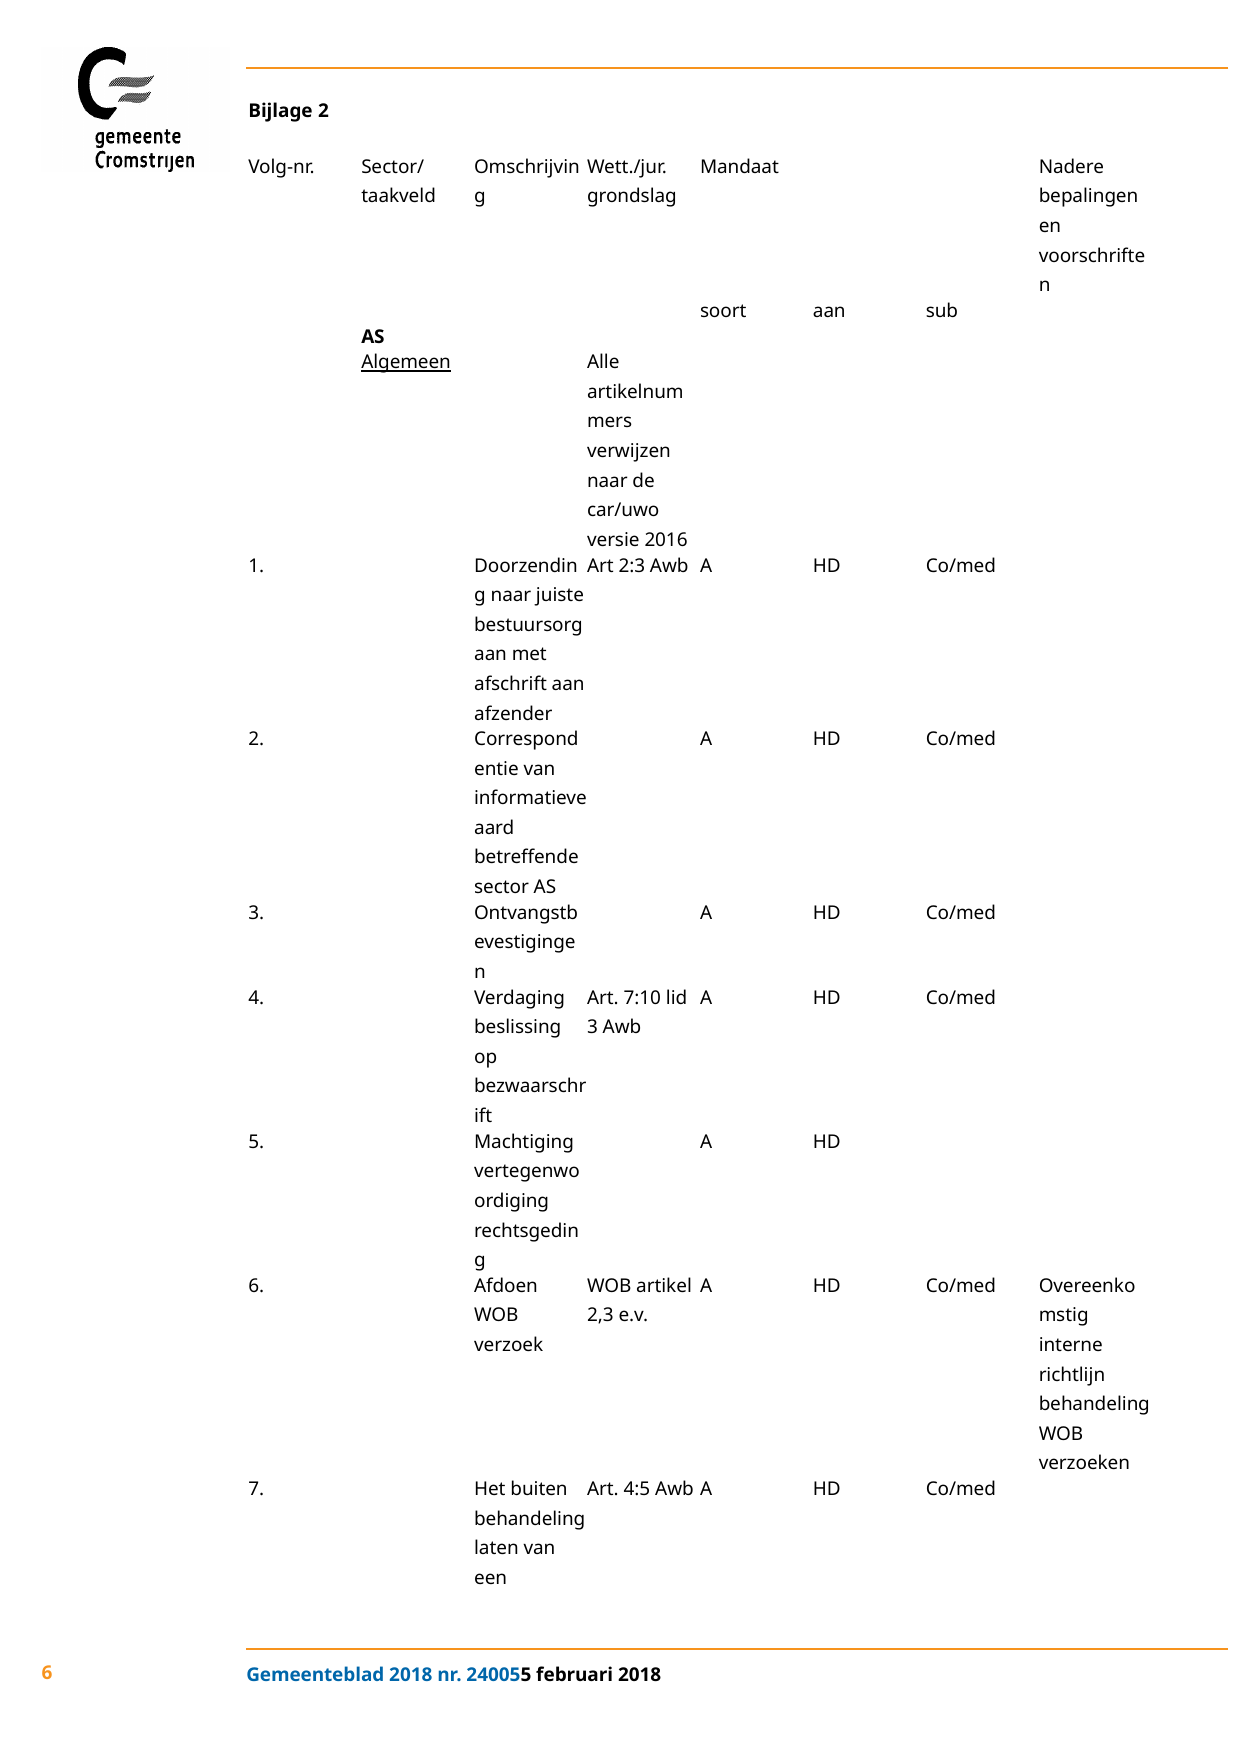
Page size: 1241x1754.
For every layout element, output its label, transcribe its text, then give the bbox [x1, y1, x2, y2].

table_header Volg-nr. [248, 153, 361, 297]
table_cell Ontvangstbevestigingen [474, 899, 587, 984]
table_cell Art 2:3 Awb [587, 552, 700, 725]
table_cell soort [700, 297, 813, 323]
table_cell HD [813, 1272, 926, 1475]
table_cell sub [926, 297, 1038, 323]
table_cell [926, 1128, 1038, 1272]
table_cell 7. [248, 1475, 361, 1590]
table_cell [1039, 297, 1152, 323]
table_cell [361, 1128, 474, 1272]
table_cell Het buiten behandeling laten van een [474, 1475, 587, 1590]
table_cell Co/med [926, 1272, 1038, 1475]
table_cell Art. 4:5 Awb [587, 1475, 700, 1590]
table_cell A [700, 1128, 813, 1272]
table_cell [813, 323, 926, 348]
table_cell [474, 297, 587, 323]
table_cell [474, 349, 587, 552]
table_cell HD [813, 1128, 926, 1272]
picture [41, 47, 231, 172]
table_cell [248, 297, 361, 323]
table_cell [587, 323, 700, 348]
table_cell [361, 297, 474, 323]
table_cell HD [813, 552, 926, 725]
table_cell 4. [248, 984, 361, 1128]
table_cell [587, 725, 700, 899]
table_cell 2. [248, 725, 361, 899]
table_cell [926, 323, 1038, 348]
table_cell Correspondentie van informatieve aard betreffende sector AS [474, 725, 587, 899]
table_cell Co/med [926, 552, 1038, 725]
table_cell [361, 1475, 474, 1590]
table_cell WOB artikel 2,3 e.v. [587, 1272, 700, 1475]
table_cell Afdoen WOB verzoek [474, 1272, 587, 1475]
table_cell Co/med [926, 725, 1038, 899]
table_cell Co/med [926, 984, 1038, 1128]
table_cell [700, 349, 813, 552]
table_cell Alle artikelnummers verwijzen naar de car/uwo versie 2016 [587, 349, 700, 552]
table_cell [474, 323, 587, 348]
table_cell [1039, 1128, 1152, 1272]
table_header Nadere bepalingen en voorschriften [1039, 153, 1152, 297]
table_cell [587, 899, 700, 984]
table_cell [361, 1272, 474, 1475]
table_cell HD [813, 899, 926, 984]
table_header Sector/ taakveld [361, 153, 474, 297]
table_cell [248, 323, 361, 348]
table_cell [1039, 899, 1152, 984]
table_cell 3. [248, 899, 361, 984]
table_header Omschrijving [474, 153, 587, 297]
table_cell [361, 552, 474, 725]
table_cell Algemeen [361, 349, 474, 552]
table_cell [926, 349, 1038, 552]
table_cell [1039, 323, 1152, 348]
table_cell [1039, 349, 1152, 552]
table_cell [1039, 1475, 1152, 1590]
table_cell Art. 7:10 lid 3 Awb [587, 984, 700, 1128]
table_cell 6. [248, 1272, 361, 1475]
table_header Wett./jur. grondslag [587, 153, 700, 297]
table_cell [361, 984, 474, 1128]
table_cell [1039, 725, 1152, 899]
table_cell [587, 297, 700, 323]
table_header Mandaat [700, 153, 1038, 297]
table_cell [361, 725, 474, 899]
table_cell Overeenkomstig interne richtlijn behandeling WOB verzoeken [1039, 1272, 1152, 1475]
table_cell [1039, 552, 1152, 725]
table_cell HD [813, 725, 926, 899]
table_cell Verdaging beslissing op bezwaarschrift [474, 984, 587, 1128]
table_cell [587, 1128, 700, 1272]
table_cell A [700, 725, 813, 899]
table_cell A [700, 984, 813, 1128]
table_cell 1. [248, 552, 361, 725]
table_cell A [700, 552, 813, 725]
table_cell Doorzending naar juiste bestuursorgaan met afschrift aan afzender [474, 552, 587, 725]
text Bijlage 2 [248, 95, 1152, 123]
table_cell A [700, 899, 813, 984]
table_cell [248, 349, 361, 552]
table_cell [700, 323, 813, 348]
table_cell HD [813, 984, 926, 1128]
table_cell HD [813, 1475, 926, 1590]
table_cell Machtiging vertegenwoordiging rechtsgeding [474, 1128, 587, 1272]
table_cell [1039, 984, 1152, 1128]
table_cell [361, 899, 474, 984]
table_cell 5. [248, 1128, 361, 1272]
table_cell A [700, 1475, 813, 1590]
table_cell aan [813, 297, 926, 323]
table_cell AS [361, 323, 474, 348]
table_cell [813, 349, 926, 552]
table_cell Co/med [926, 899, 1038, 984]
table_cell Co/med [926, 1475, 1038, 1590]
table_cell A [700, 1272, 813, 1475]
